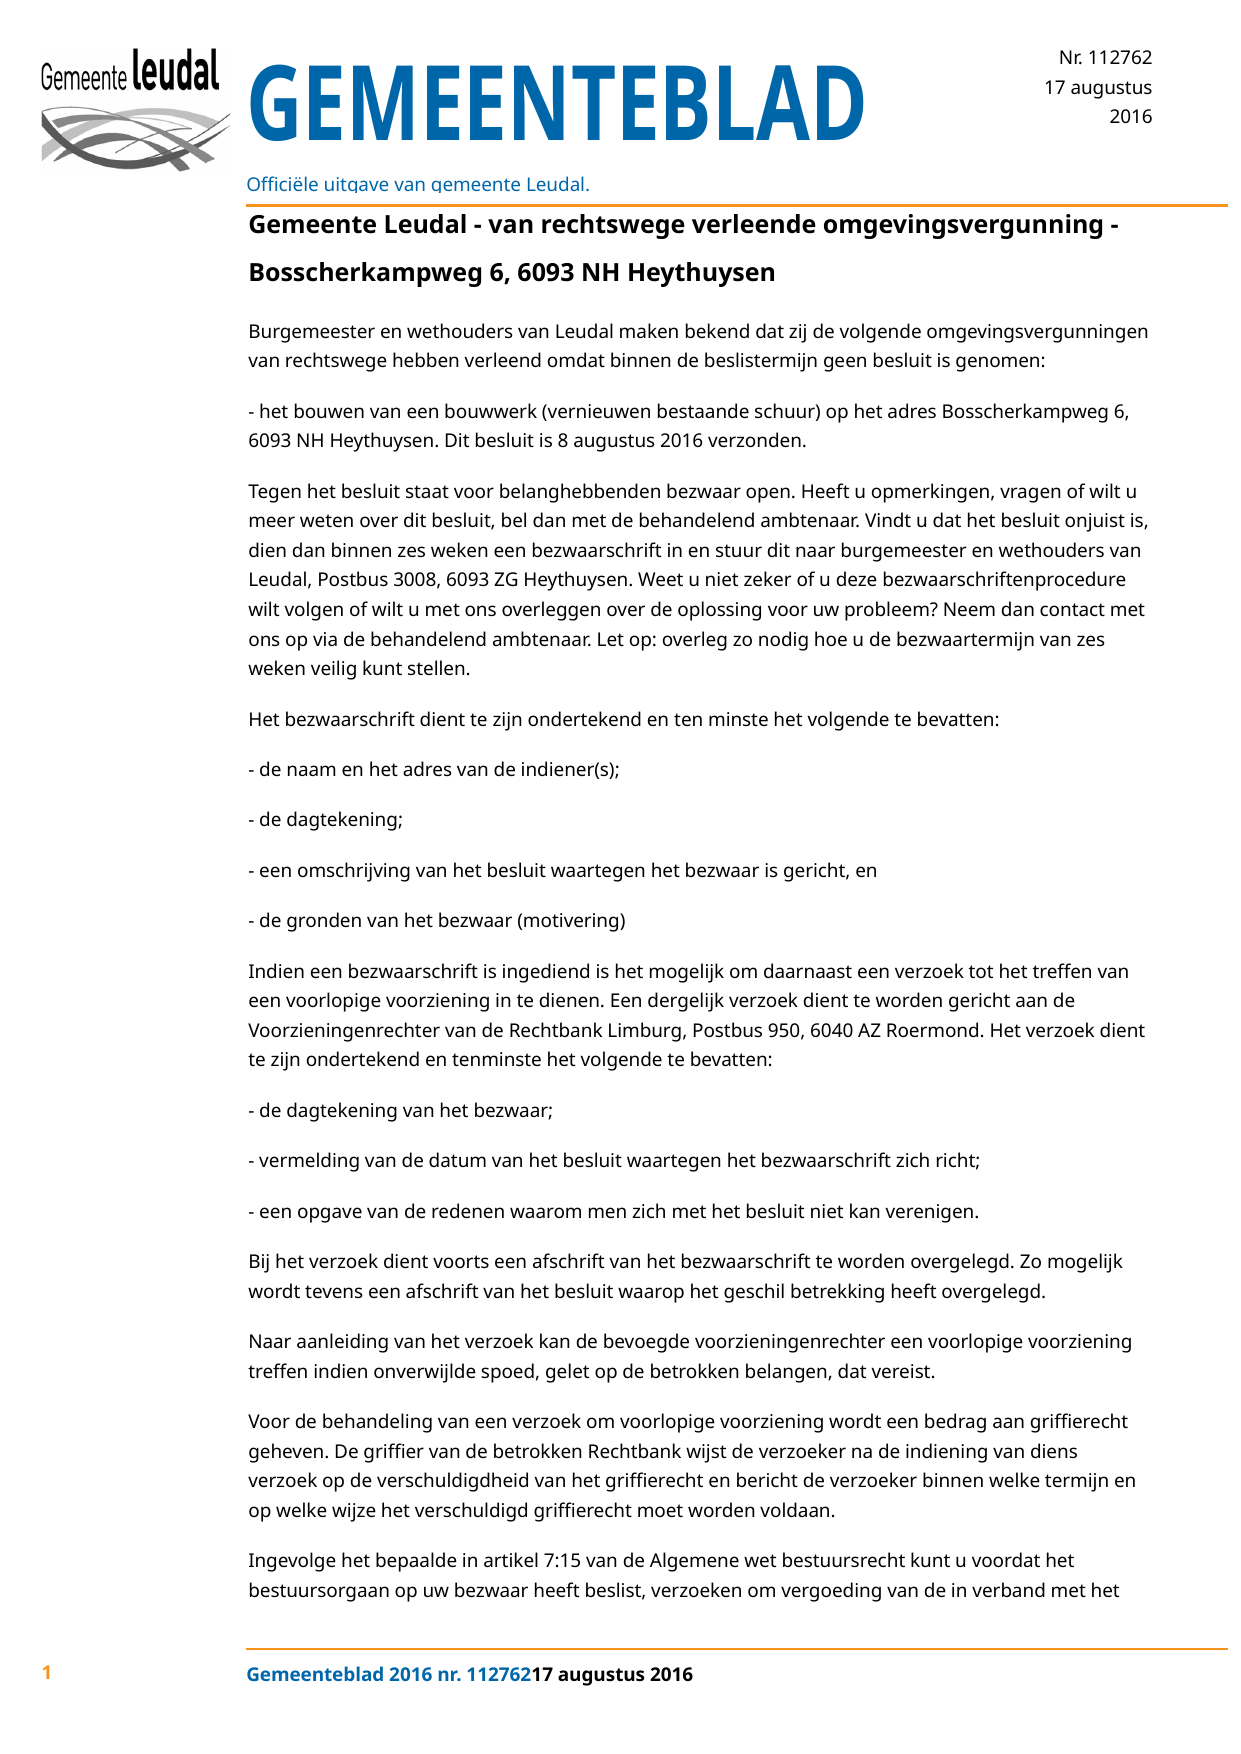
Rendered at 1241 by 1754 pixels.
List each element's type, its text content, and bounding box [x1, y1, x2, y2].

text - de dagtekening van het bezwaar; [248, 1097, 1152, 1123]
text - het bouwen van een bouwwerk (vernieuwen bestaande schuur) op het adres Bosscherkampweg 6, 6093 NH Heythuysen. Dit besluit is 8 augustus 2016 verzonden. [248, 398, 1152, 453]
text Het bezwaarschrift dient te zijn ondertekend en ten minste het volgende te bevatten: [248, 706, 1152, 732]
text Bij het verzoek dient voorts een afschrift van het bezwaarschrift te worden overgelegd. Zo mogelijk wordt tevens een afschrift van het besluit waarop het geschil betrekking heeft overgelegd. [248, 1248, 1152, 1304]
text Burgemeester en wethouders van Leudal maken bekend dat zij de volgende omgevingsvergunningen van rechtswege hebben verleend omdat binnen de beslistermijn geen besluit is genomen: [248, 318, 1152, 373]
text Tegen het besluit staat voor belanghebbenden bezwaar open. Heeft u opmerkingen, vragen of wilt u meer weten over dit besluit, bel dan met de behandelend ambtenaar. Vindt u dat het besluit onjuist is, dien dan binnen zes weken een bezwaarschrift in en stuur dit naar burgemeester en wethouders van Leudal, Postbus 3008, 6093 ZG Heythuysen. Weet u niet zeker of u deze bezwaarschriftenprocedure wilt volgen of wilt u met ons overleggen over de oplossing voor uw probleem? Neem dan contact met ons op via de behandelend ambtenaar. Let op: overleg zo nodig hoe u de bezwaartermijn van zes weken veilig kunt stellen. [248, 478, 1152, 681]
text - de naam en het adres van de indiener(s); [248, 756, 1152, 782]
text - de dagtekening; [248, 807, 1152, 832]
text - een opgave van de redenen waarom men zich met het besluit niet kan verenigen. [248, 1198, 1152, 1224]
text Ingevolge het bepaalde in artikel 7:15 van de Algemene wet bestuursrecht kunt u voordat het bestuursorgaan op uw bezwaar heeft beslist, verzoeken om vergoeding van de in verband met het [248, 1547, 1152, 1603]
text Indien een bezwaarschrift is ingediend is het mogelijk om daarnaast een verzoek tot het treffen van een voorlopige voorziening in te dienen. Een dergelijk verzoek dient te worden gericht aan de Voorzieningenrechter van de Rechtbank Limburg, Postbus 950, 6040 AZ Roermond. Het verzoek dient te zijn ondertekend en tenminste het volgende te bevatten: [248, 958, 1152, 1072]
text Naar aanleiding van het verzoek kan de bevoegde voorzieningenrechter een voorlopige voorziening treffen indien onverwijlde spoed, gelet op de betrokken belangen, dat vereist. [248, 1328, 1152, 1384]
text Gemeente Leudal - van rechtswege verleende omgevingsvergunning - Bosscherkampweg 6, 6093 NH Heythuysen [248, 207, 1152, 288]
text - vermelding van de datum van het besluit waartegen het bezwaarschrift zich richt; [248, 1147, 1152, 1173]
picture [41, 47, 231, 172]
text - een omschrijving van het besluit waartegen het bezwaar is gericht, en [248, 857, 1152, 883]
text - de gronden van het bezwaar (motivering) [248, 907, 1152, 933]
text Voor de behandeling van een verzoek om voorlopige voorziening wordt een bedrag aan griffierecht geheven. De griffier van de betrokken Rechtbank wijst de verzoeker na de indiening van diens verzoek op de verschuldigdheid van het griffierecht en bericht de verzoeker binnen welke termijn en op welke wijze het verschuldigd griffierecht moet worden voldaan. [248, 1408, 1152, 1523]
